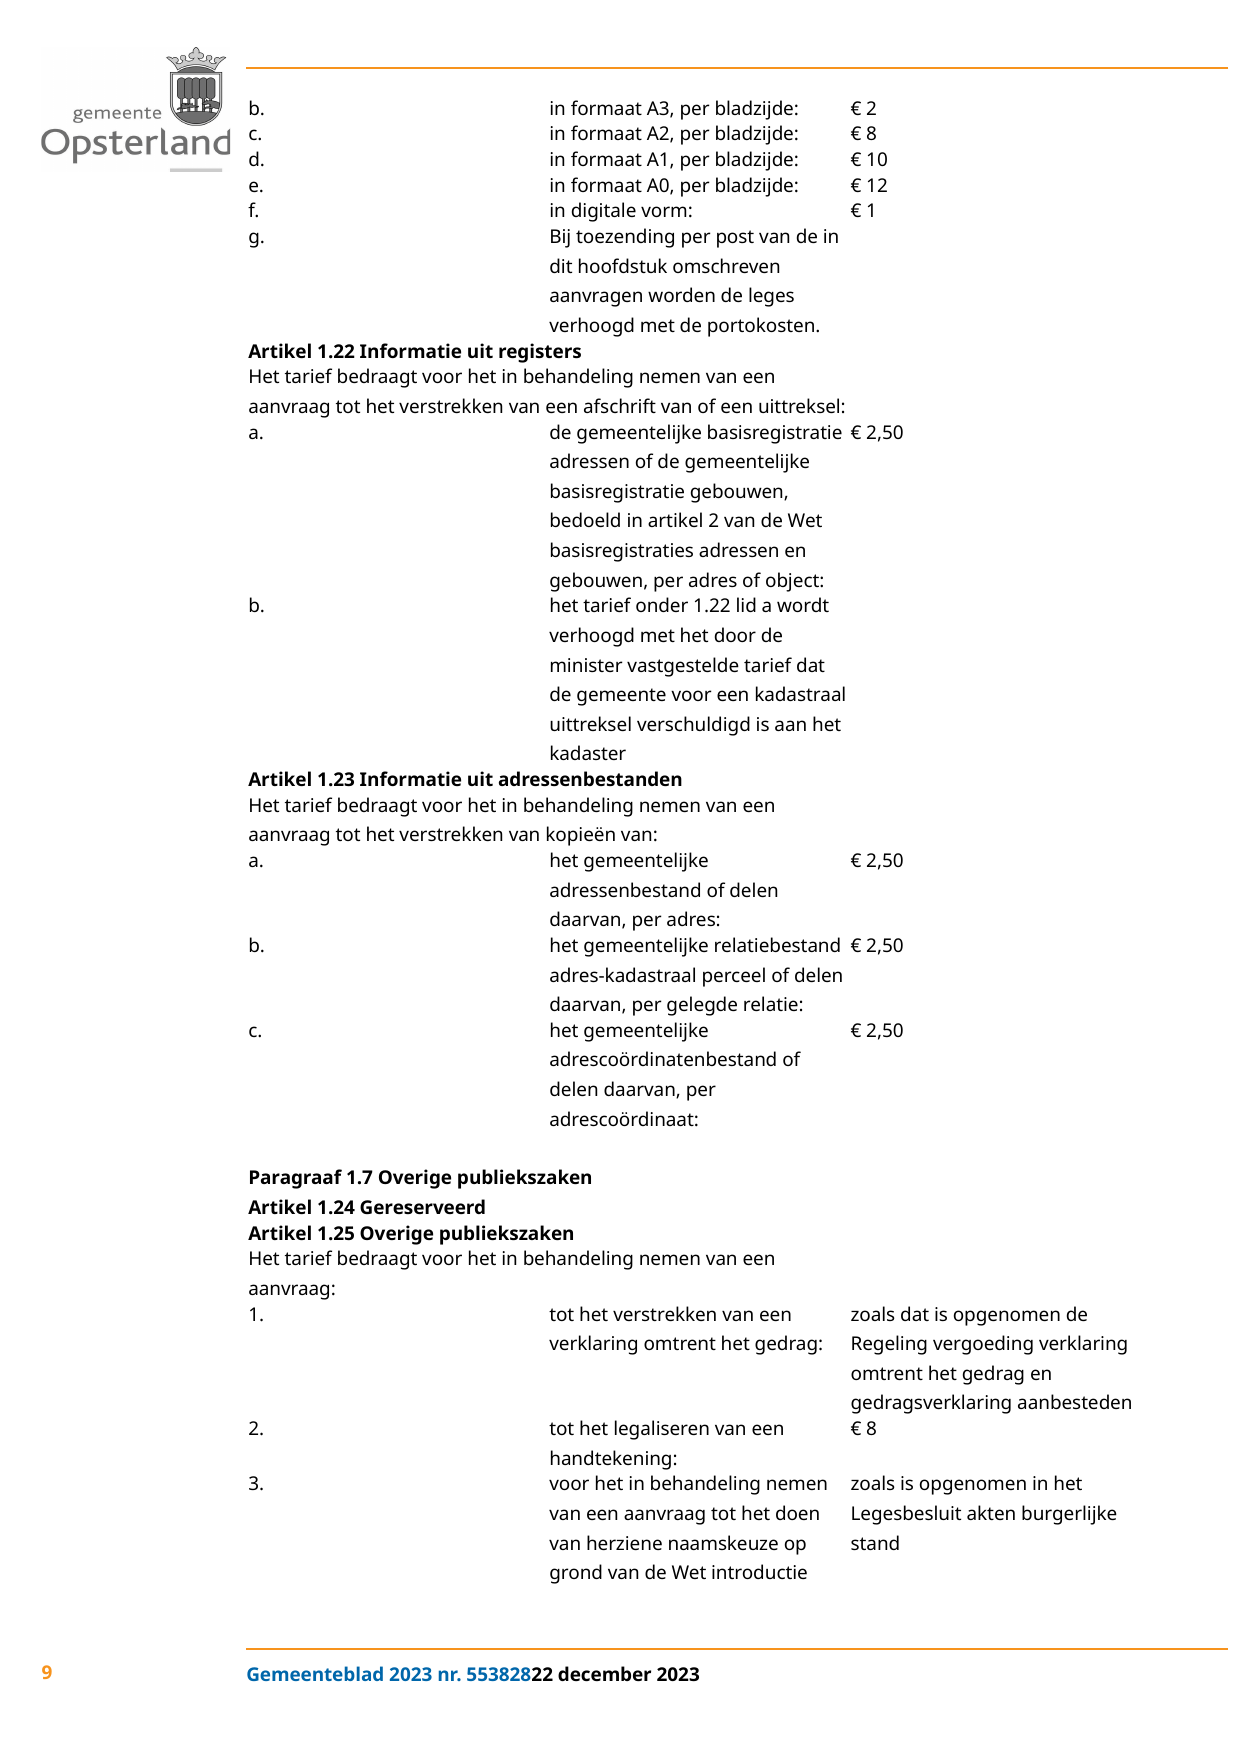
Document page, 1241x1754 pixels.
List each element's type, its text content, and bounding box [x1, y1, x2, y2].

table_cell [850, 364, 1152, 419]
table_cell f. [248, 198, 549, 223]
table_cell c. [248, 1017, 549, 1132]
table_cell [850, 792, 1152, 847]
table_cell e. [248, 172, 549, 198]
table_cell a. [248, 419, 549, 593]
table_cell € 2,50 [850, 847, 1152, 932]
table_cell tot het legaliseren van een handtekening: [549, 1415, 850, 1471]
table_cell het gemeentelijke adressenbestand of delen daarvan, per adres: [549, 847, 850, 932]
table_cell het gemeentelijke relatiebestand adres-kadastraal perceel of delen daarvan, per gelegde relatie: [549, 932, 850, 1017]
table_cell zoals is opgenomen in het Legesbesluit akten burgerlijke stand [850, 1471, 1152, 1585]
table_cell b. [248, 95, 549, 121]
table_cell € 1 [850, 198, 1152, 223]
table_cell [850, 1220, 1152, 1246]
table_cell Het tarief bedraagt voor het in behandeling nemen van een aanvraag tot het verstrekken van kopieën van: [248, 792, 850, 847]
picture [41, 47, 231, 172]
table_cell [850, 224, 1152, 338]
table_cell het tarief onder 1.22 lid a wordt verhoogd met het door de minister vastgestelde tarief dat de gemeente voor een kadastraal uittreksel verschuldigd is aan het kadaster [549, 593, 850, 766]
table_cell € 10 [850, 146, 1152, 172]
table_cell € 8 [850, 1415, 1152, 1471]
table_cell voor het in behandeling nemen van een aanvraag tot het doen van herziene naamskeuze op grond van de Wet introductie [549, 1471, 850, 1585]
table_cell zoals dat is opgenomen de Regeling vergoeding verklaring omtrent het gedrag en gedragsverklaring aanbesteden [850, 1301, 1152, 1415]
table_cell a. [248, 847, 549, 932]
table_cell Het tarief bedraagt voor het in behandeling nemen van een aanvraag tot het verstrekken van een afschrift van of een uittreksel: [248, 364, 850, 419]
table_cell € 2 [850, 95, 1152, 121]
table_cell in formaat A3, per bladzijde: [549, 95, 850, 121]
table_cell Het tarief bedraagt voor het in behandeling nemen van een aanvraag: [248, 1246, 850, 1301]
table_cell in formaat A2, per bladzijde: [549, 121, 850, 146]
table_cell Artikel 1.25 Overige publiekszaken [248, 1220, 850, 1246]
table_cell g. [248, 224, 549, 338]
table_cell [850, 1246, 1152, 1301]
table_cell in digitale vorm: [549, 198, 850, 223]
table_cell [850, 593, 1152, 766]
table_cell in formaat A1, per bladzijde: [549, 146, 850, 172]
table_cell € 12 [850, 172, 1152, 198]
table_cell [850, 766, 1152, 792]
table_cell € 2,50 [850, 1017, 1152, 1132]
table_cell 3. [248, 1471, 549, 1585]
table_cell Artikel 1.22 Informatie uit registers [248, 338, 850, 364]
table_header Artikel 1.24 Gereserveerd [248, 1194, 850, 1220]
text Paragraaf 1.7 Overige publiekszaken [248, 1164, 1152, 1190]
table_cell [850, 338, 1152, 364]
table_cell de gemeentelijke basisregistratie adressen of de gemeentelijke basisregistratie gebouwen, bedoeld in artikel 2 van de Wet basisregistraties adressen en gebouwen, per adres of object: [549, 419, 850, 593]
table_header [850, 1194, 1152, 1220]
table_cell 1. [248, 1301, 549, 1415]
table_cell b. [248, 932, 549, 1017]
table_cell € 8 [850, 121, 1152, 146]
table_cell in formaat A0, per bladzijde: [549, 172, 850, 198]
table_cell d. [248, 146, 549, 172]
table_cell 2. [248, 1415, 549, 1471]
table_cell Artikel 1.23 Informatie uit adressenbestanden [248, 766, 850, 792]
table_cell Bij toezending per post van de in dit hoofdstuk omschreven aanvragen worden de leges verhoogd met de portokosten. [549, 224, 850, 338]
table_cell € 2,50 [850, 932, 1152, 1017]
table_cell het gemeentelijke adrescoördinatenbestand of delen daarvan, per adrescoördinaat: [549, 1017, 850, 1132]
table_cell tot het verstrekken van een verklaring omtrent het gedrag: [549, 1301, 850, 1415]
table_cell b. [248, 593, 549, 766]
table_cell € 2,50 [850, 419, 1152, 593]
table_cell c. [248, 121, 549, 146]
